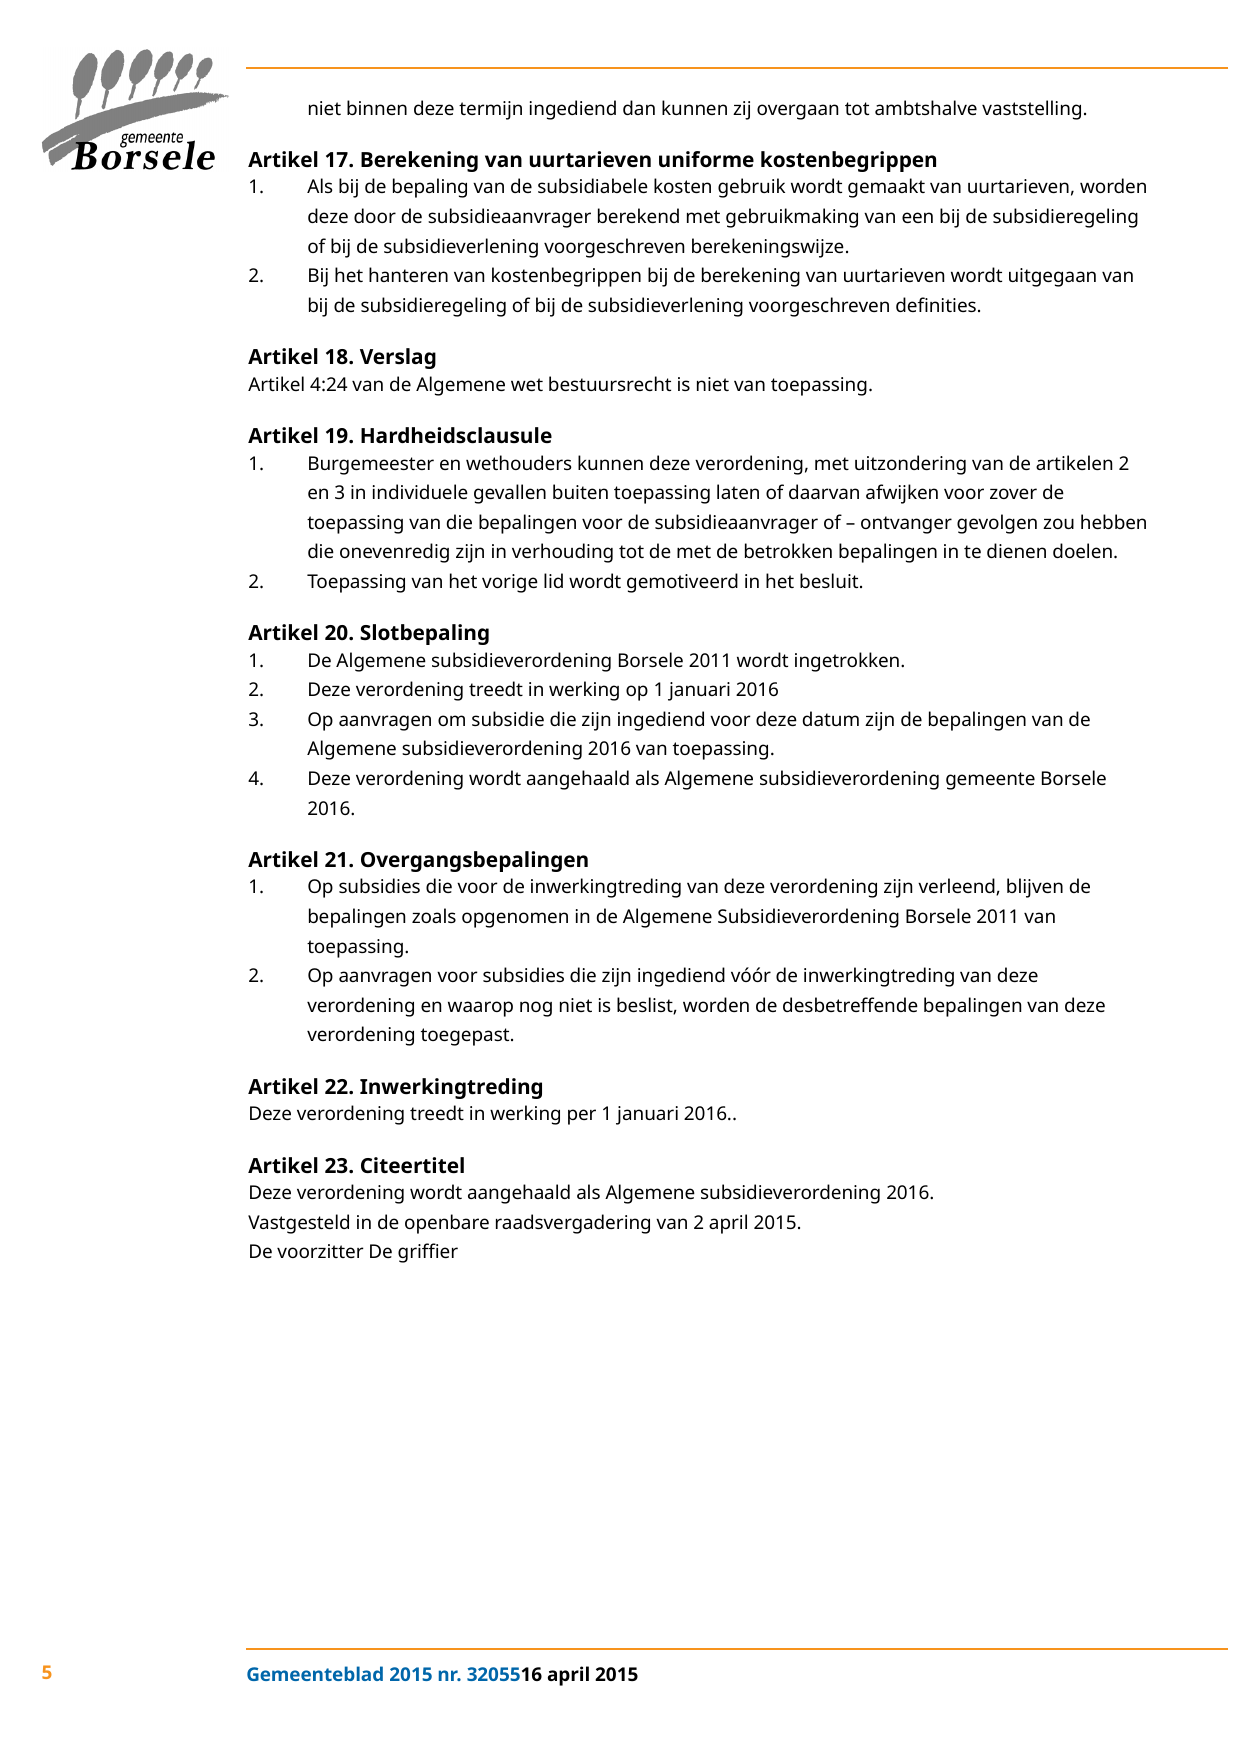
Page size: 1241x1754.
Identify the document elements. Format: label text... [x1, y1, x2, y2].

list Op subsidies die voor de inwerkingtreding van deze verordening zijn verleend, blijven de bepalingen zoals opgenomen in de Algemene Subsidieverordening Borsele 2011 van toepassing. [248, 874, 1152, 958]
list Op aanvragen voor subsidies die zijn ingediend vóór de inwerkingtreding van deze verordening en waarop nog niet is beslist, worden de desbetreffende bepalingen van deze verordening toegepast. [248, 962, 1152, 1047]
text Artikel 23. Citeertitel [248, 1151, 1152, 1179]
text Artikel 17. Berekening van uurtarieven uniforme kostenbegrippen [248, 145, 1152, 174]
text Artikel 4:24 van de Algemene wet bestuursrecht is niet van toepassing. [248, 371, 1152, 397]
list Deze verordening treedt in werking op 1 januari 2016 [248, 676, 1152, 702]
list De Algemene subsidieverordening Borsele 2011 wordt ingetrokken. [248, 647, 1152, 673]
list Bij het hanteren van kostenbegrippen bij de berekening van uurtarieven wordt uitgegaan van bij de subsidieregeling of bij de subsidieverlening voorgeschreven definities. [248, 262, 1152, 318]
list Burgemeester en wethouders kunnen deze verordening, met uitzondering van de artikelen 2 en 3 in individuele gevallen buiten toepassing laten of daarvan afwijken voor zover de toepassing van die bepalingen voor de subsidieaanvrager of – ontvanger gevolgen zou hebben die onevenredig zijn in verhouding tot de met de betrokken bepalingen in te dienen doelen. [248, 450, 1152, 564]
list Deze verordening wordt aangehaald als Algemene subsidieverordening gemeente Borsele 2016. [248, 765, 1152, 821]
text Artikel 18. Verslag [248, 342, 1152, 371]
list Als bij de bepaling van de subsidiabele kosten gebruik wordt gemaakt van uurtarieven, worden deze door de subsidieaanvrager berekend met gebruikmaking van een bij de subsidieregeling of bij de subsidieverlening voorgeschreven berekeningswijze. [248, 174, 1152, 258]
text Artikel 19. Hardheidsclausule [248, 421, 1152, 450]
list Op aanvragen om subsidie die zijn ingediend voor deze datum zijn de bepalingen van de Algemene subsidieverordening 2016 van toepassing. [248, 706, 1152, 761]
text Deze verordening treedt in werking per 1 januari 2016.. [248, 1100, 1152, 1126]
text Artikel 21. Overgangsbepalingen [248, 845, 1152, 874]
text Artikel 20. Slotbepaling [248, 618, 1152, 647]
text Deze verordening wordt aangehaald als Algemene subsidieverordening 2016. [248, 1179, 1152, 1205]
text Artikel 22. Inwerkingtreding [248, 1072, 1152, 1100]
text De voorzitter De griffier [248, 1238, 1152, 1264]
picture [41, 47, 231, 172]
text Vastgesteld in de openbare raadsvergadering van 2 april 2015. [248, 1209, 1152, 1234]
list Toepassing van het vorige lid wordt gemotiveerd in het besluit. [248, 568, 1152, 594]
list niet binnen deze termijn ingediend dan kunnen zij overgaan tot ambtshalve vaststelling. [248, 95, 1152, 121]
